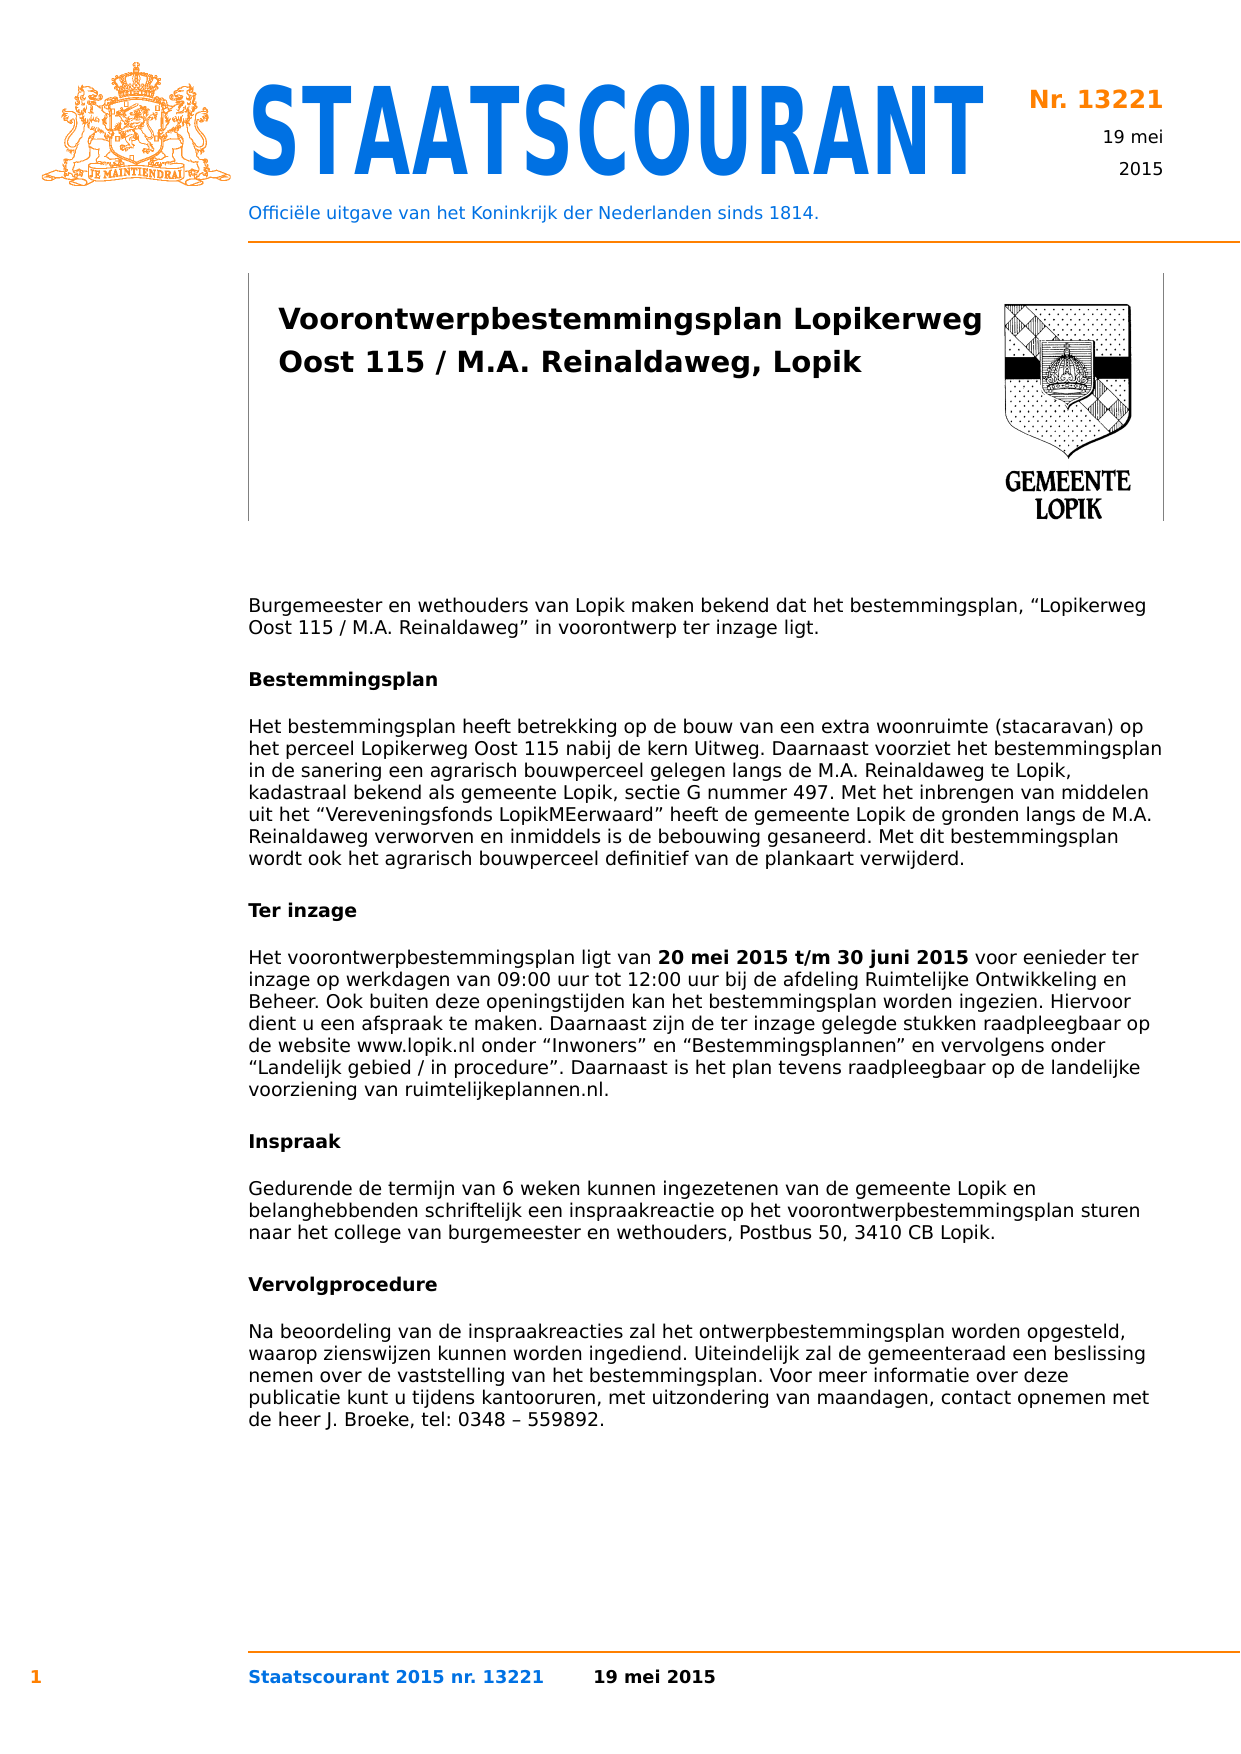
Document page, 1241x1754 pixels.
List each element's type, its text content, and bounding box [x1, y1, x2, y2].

table_cell 19 mei [998, 121, 1240, 153]
text Het voorontwerpbestemmingsplan ligt van 20 mei 2015 t/m 30 juni 2015 voor eenieder ter inzage op werkdagen van 09:00 uur tot 12:00 uur bij de afdeling Ruimtelijke Ontwikkeling en Beheer. Ook buiten deze openingstijden kan het bestemmingsplan worden ingezien. Hiervoor dient u een afspraak te maken. Daarnaast zijn de ter inzage gelegde stukken raadpleegbaar op de website www.lopik.nl onder “Inwoners” en “Bestemmingsplannen” en vervolgens onder “Landelijk gebied / in procedure”. Daarnaast is het plan tevens raadpleegbaar op de landelijke voorziening van ruimtelijkeplannen.nl. [248, 947, 1163, 1101]
table_cell Officiële uitgave van het Koninkrijk der Nederlanden sinds 1814. [248, 203, 1240, 241]
subtitle Vervolgprocedure [248, 1274, 1163, 1296]
subtitle Inspraak [248, 1131, 1163, 1153]
subtitle Ter inzage [248, 900, 1163, 922]
text Gedurende de termijn van 6 weken kunnen ingezetenen van de gemeente Lopik en belanghebbenden schriftelijk een inspraakreactie op het voorontwerpbestemmingsplan sturen naar het college van burgemeester en wethouders, Postbus 50, 3410 CB Lopik. [248, 1178, 1163, 1244]
table_header [25, 62, 248, 241]
subtitle Bestemmingsplan [248, 669, 1163, 691]
text Na beoordeling van de inspraakreacties zal het ontwerpbestemmingsplan worden opgesteld, waarop zienswijzen kunnen worden ingediend. Uiteindelijk zal de gemeenteraad een beslissing nemen over de vaststelling van het bestemmingsplan. Voor meer informatie over deze publicatie kunt u tijdens kantooruren, met uitzondering van maandagen, contact opnemen met de heer J. Broeke, tel: 0348 – 559892. [248, 1321, 1163, 1431]
text Het bestemmingsplan heeft betrekking op de bouw van een extra woonruimte (stacaravan) op het perceel Lopikerweg Oost 115 nabij de kern Uitweg. Daarnaast voorziet het bestemmingsplan in de sanering een agrarisch bouwperceel gelegen langs de M.A. Reinaldaweg te Lopik, kadastraal bekend als gemeente Lopik, sectie G nummer 497. Met het inbrengen van middelen uit het “Vereveningsfonds LopikMEerwaard” heeft de gemeente Lopik de gronden langs de M.A. Reinaldaweg verworven en inmiddels is de bebouwing gesaneerd. Met dit bestemmingsplan wordt ook het agrarisch bouwperceel definitief van de plankaart verwijderd. [248, 716, 1163, 870]
table_cell 2015 [998, 153, 1240, 203]
picture [41, 62, 231, 186]
subtitle Voorontwerpbestemmingsplan Lopikerweg Oost 115 / M.A. Reinaldaweg, Lopik [249, 273, 1163, 521]
text Burgemeester en wethouders van Lopik maken bekend dat het bestemmingsplan, “Lopikerweg Oost 115 / M.A. Reinaldaweg” in voorontwerp ter inzage ligt. [248, 595, 1163, 639]
table_header STAATSCOURANT [248, 62, 998, 203]
table_header Nr. 13221 [998, 62, 1240, 121]
picture [1003, 302, 1134, 521]
